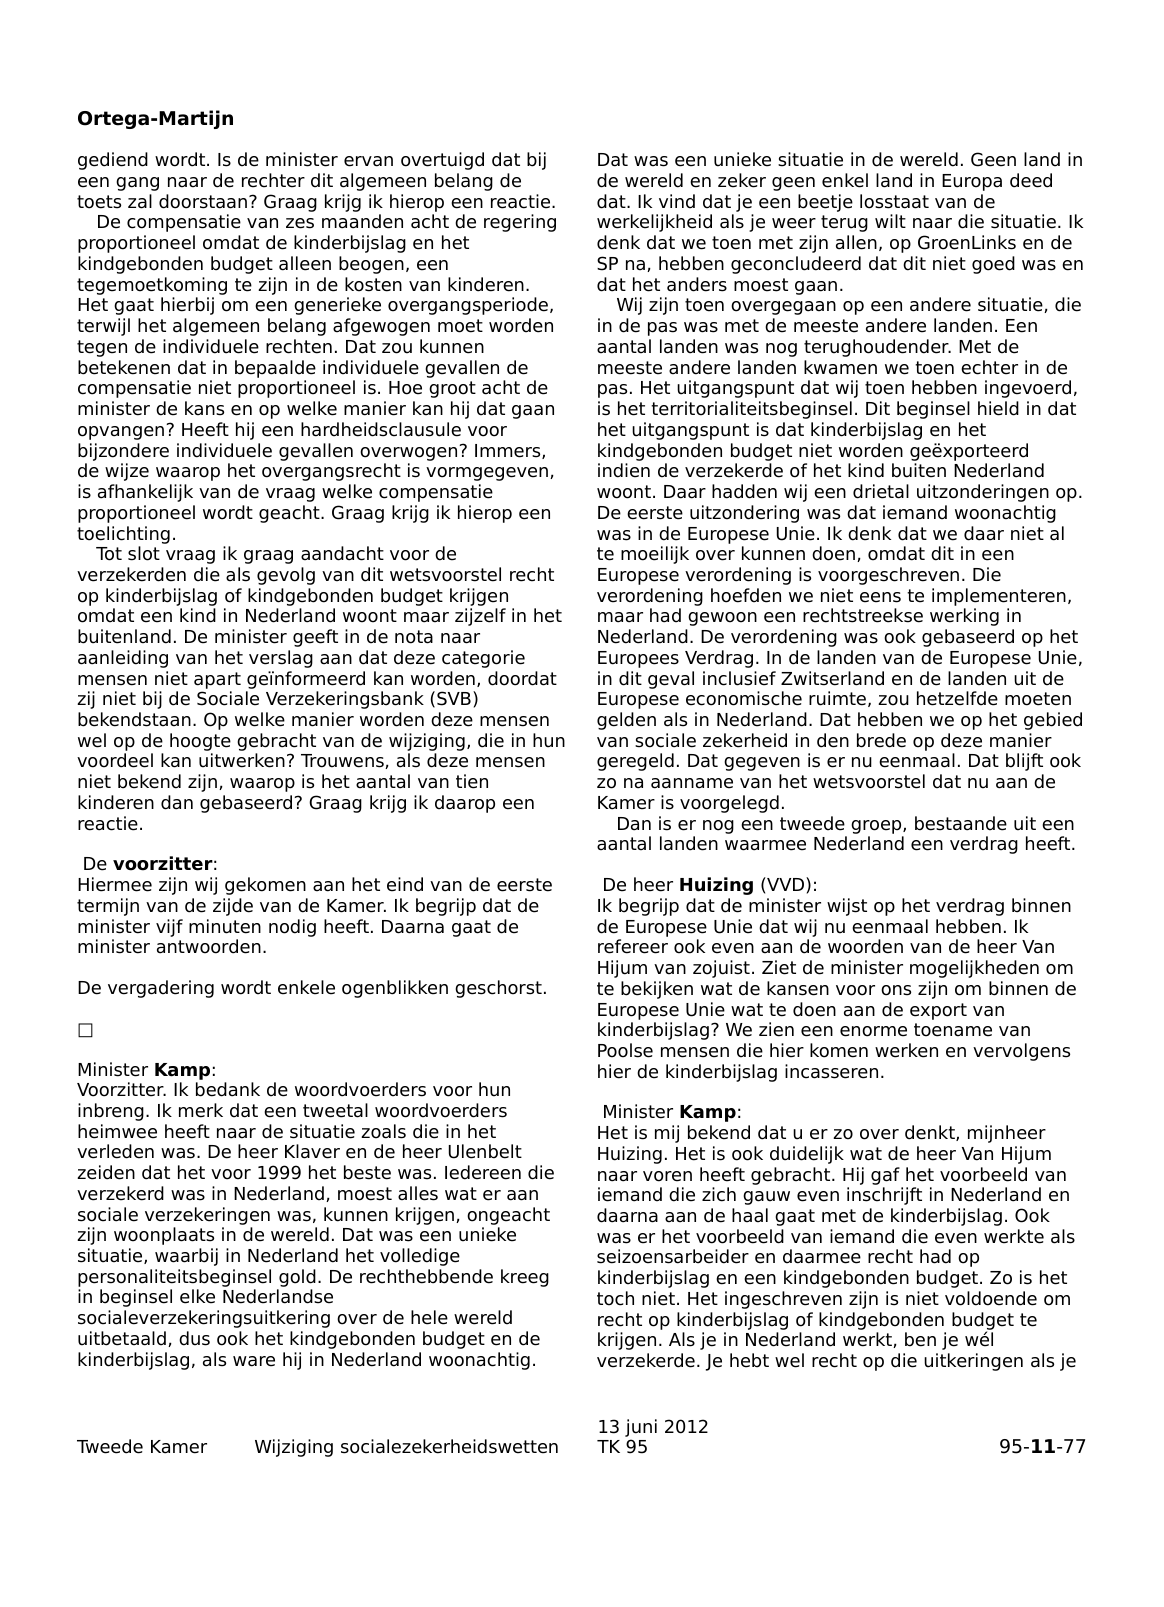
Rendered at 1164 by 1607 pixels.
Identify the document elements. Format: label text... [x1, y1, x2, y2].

text Ik begrijp dat de minister wijst op het verdrag binnen de Europese Unie dat wij nu eenmaal hebben. Ik refereer ook even aan de woorden van de heer Van Hijum van zojuist. Ziet de minister mogelijkheden om te bekijken wat de kansen voor ons zijn om binnen de Europese Unie wat te doen aan de export van kinderbijslag? We zien een enorme toename van Poolse mensen die hier komen werken en vervolgens hier de kinderbijslag incasseren. [596, 896, 1087, 1082]
text Wij zijn toen overgegaan op een andere situatie, die in de pas was met de meeste andere landen. Een aantal landen was nog terughoudender. Met de meeste andere landen kwamen we toen echter in de pas. Het uitgangspunt dat wij toen hebben ingevoerd, is het territorialiteitsbeginsel. Dit beginsel hield in dat het uitgangspunt is dat kinderbijslag en het kindgebonden budget niet worden geëxporteerd indien de verzekerde of het kind buiten Nederland woont. Daar hadden wij een drietal uitzonderingen op. De eerste uitzondering was dat iemand woonachtig was in de Europese Unie. Ik denk dat we daar niet al te moeilijk over kunnen doen, omdat dit in een Europese verordening is voorgeschreven. Die verordening hoefden we niet eens te implementeren, maar had gewoon een rechtstreekse werking in Nederland. De verordening was ook gebaseerd op het Europees Verdrag. In de landen van de Europese Unie, in dit geval inclusief Zwitserland en de landen uit de Europese economische ruimte, zou hetzelfde moeten gelden als in Nederland. Dat hebben we op het gebied van sociale zekerheid in den brede op deze manier geregeld. Dat gegeven is er nu eenmaal. Dat blijft ook zo na aanname van het wetsvoorstel dat nu aan de Kamer is voorgelegd. [596, 295, 1087, 813]
text Tot slot vraag ik graag aandacht voor de verzekerden die als gevolg van dit wetsvoorstel recht op kinderbijslag of kindgebonden budget krijgen omdat een kind in Nederland woont maar zijzelf in het buitenland. De minister geeft in de nota naar aanleiding van het verslag aan dat deze categorie mensen niet apart geïnformeerd kan worden, doordat zij niet bij de Sociale Verzekeringsbank (SVB) bekendstaan. Op welke manier worden deze mensen wel op de hoogte gebracht van de wijziging, die in hun voordeel kan uitwerken? Trouwens, als deze mensen niet bekend zijn, waarop is het aantal van tien kinderen dan gebaseerd? Graag krijg ik daarop een reactie. [77, 544, 567, 834]
text De compensatie van zes maanden acht de regering proportioneel omdat de kinderbijslag en het kindgebonden budget alleen beogen, een tegemoetkoming te zijn in de kosten van kinderen. Het gaat hierbij om een generieke overgangsperiode, terwijl het algemeen belang afgewogen moet worden tegen de individuele rechten. Dat zou kunnen betekenen dat in bepaalde individuele gevallen de compensatie niet proportioneel is. Hoe groot acht de minister de kans en op welke manier kan hij dat gaan opvangen? Heeft hij een hardheidsclausule voor bijzondere individuele gevallen overwogen? Immers, de wijze waarop het overgangsrecht is vormgegeven, is afhankelijk van de vraag welke compensatie proportioneel wordt geacht. Graag krijg ik hierop een toelichting. [77, 212, 567, 544]
text De vergadering wordt enkele ogenblikken geschorst. [77, 978, 567, 999]
text Dat was een unieke situatie in de wereld. Geen land in de wereld en zeker geen enkel land in Europa deed dat. Ik vind dat je een beetje losstaat van de werkelijkheid als je weer terug wilt naar die situatie. Ik denk dat we toen met zijn allen, op GroenLinks en de SP na, hebben geconcludeerd dat dit niet goed was en dat het anders moest gaan. [596, 150, 1087, 295]
text Het is mij bekend dat u er zo over denkt, mijnheer Huizing. Het is ook duidelijk wat de heer Van Hijum naar voren heeft gebracht. Hij gaf het voorbeeld van iemand die zich gauw even inschrijft in Nederland en daarna aan de haal gaat met de kinderbijslag. Ook was er het voorbeeld van iemand die even werkte als seizoensarbeider en daarmee recht had op kinderbijslag en een kindgebonden budget. Zo is het toch niet. Het ingeschreven zijn is niet voldoende om recht op kinderbijslag of kindgebonden budget te krijgen. Als je in Nederland werkt, ben je wél verzekerde. Je hebt wel recht op die uitkeringen als je [596, 1123, 1087, 1372]
text □ [77, 1019, 567, 1039]
text Minister Kamp: [596, 1102, 1087, 1123]
text gediend wordt. Is de minister ervan overtuigd dat bij een gang naar de rechter dit algemeen belang de toets zal doorstaan? Graag krijg ik hierop een reactie. [77, 150, 567, 212]
text Voorzitter. Ik bedank de woordvoerders voor hun inbreng. Ik merk dat een tweetal woordvoerders heimwee heeft naar de situatie zoals die in het verleden was. De heer Klaver en de heer Ulenbelt zeiden dat het voor 1999 het beste was. Iedereen die verzekerd was in Nederland, moest alles wat er aan sociale verzekeringen was, kunnen krijgen, ongeacht zijn woonplaats in de wereld. Dat was een unieke situatie, waarbij in Nederland het volledige personaliteitsbeginsel gold. De rechthebbende kreeg in beginsel elke Nederlandse socialeverzekeringsuitkering over de hele wereld uitbetaald, dus ook het kindgebonden budget en de kinderbijslag, als ware hij in Nederland woonachtig. [77, 1080, 567, 1370]
text Dan is er nog een tweede groep, bestaande uit een aantal landen waarmee Nederland een verdrag heeft. [596, 813, 1087, 855]
text Hiermee zijn wij gekomen aan het eind van de eerste termijn van de zijde van de Kamer. Ik begrijp dat de minister vijf minuten nodig heeft. Daarna gaat de minister antwoorden. [77, 875, 567, 958]
text De heer Huizing (VVD): [596, 875, 1087, 896]
text Minister Kamp: [77, 1059, 567, 1080]
text De voorzitter: [77, 854, 567, 875]
